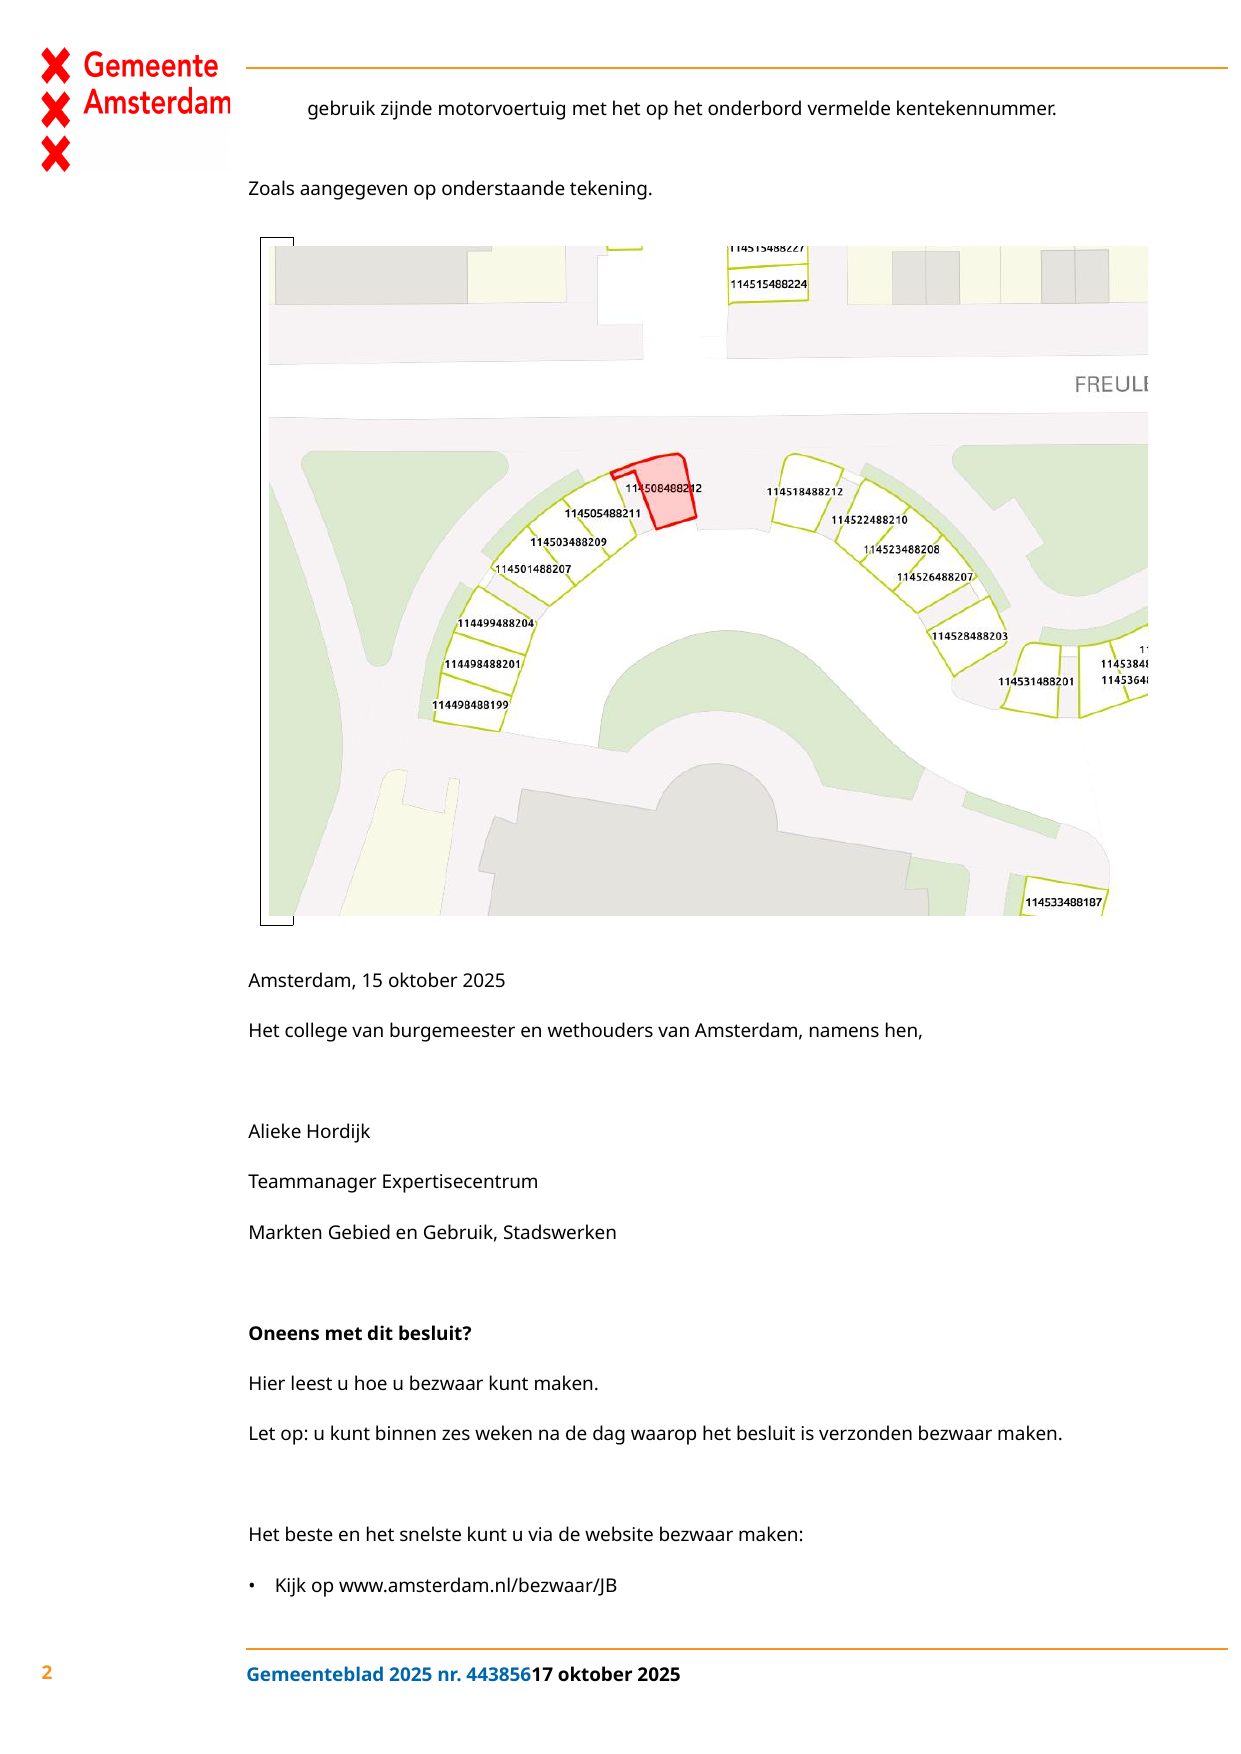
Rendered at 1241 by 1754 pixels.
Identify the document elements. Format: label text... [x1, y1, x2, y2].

text Amsterdam, 15 oktober 2025 [248, 967, 1152, 993]
picture [41, 47, 231, 172]
list gebruik zijnde motorvoertuig met het op het onderbord vermelde kentekennummer. [248, 95, 1152, 121]
text Het college van burgemeester en wethouders van Amsterdam, namens hen, [248, 1017, 1152, 1043]
text Markten Gebied en Gebruik, Stadswerken [248, 1219, 1152, 1245]
text • Kijk op www.amsterdam.nl/bezwaar/JB [248, 1572, 1152, 1598]
text Alieke Hordijk [248, 1118, 1152, 1144]
text Let op: u kunt binnen zes weken na de dag waarop het besluit is verzonden bezwaar maken. [248, 1421, 1152, 1446]
text Het beste en het snelste kunt u via de website bezwaar maken: [248, 1521, 1152, 1547]
picture [268, 246, 1149, 916]
text Oneens met dit besluit? [248, 1320, 1152, 1346]
text Teammanager Expertisecentrum [248, 1168, 1152, 1194]
text Zoals aangegeven op onderstaande tekening. [248, 175, 1152, 201]
text Hier leest u hoe u bezwaar kunt maken. [248, 1370, 1152, 1396]
